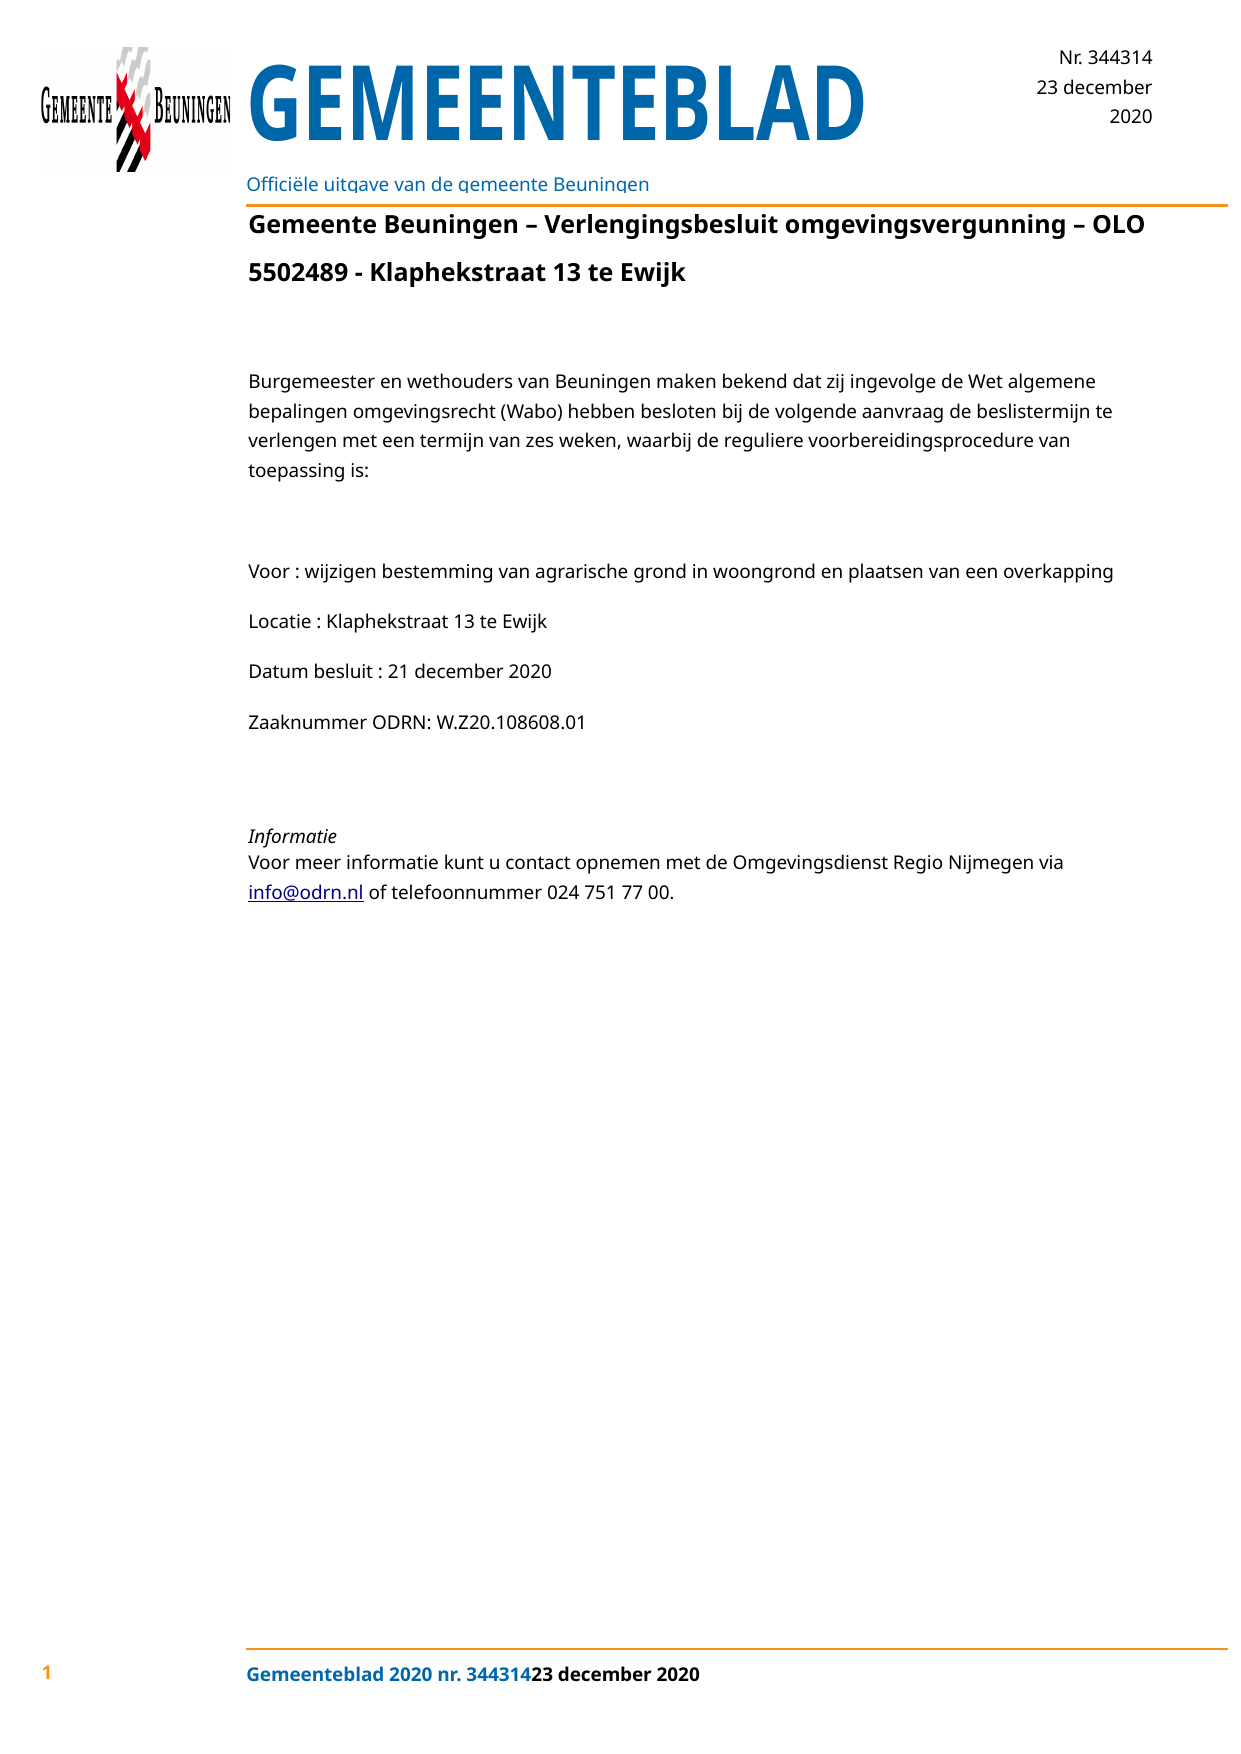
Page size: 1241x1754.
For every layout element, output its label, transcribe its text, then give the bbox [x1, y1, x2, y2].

text Gemeente Beuningen – Verlengingsbesluit omgevingsvergunning – OLO 5502489 - Klaphekstraat 13 te Ewijk [248, 207, 1152, 288]
text Voor meer informatie kunt u contact opnemen met de Omgevingsdienst Regio Nijmegen via info@odrn.nl of telefoonnummer 024 751 77 00. [248, 849, 1152, 904]
text Informatie [248, 823, 1152, 849]
text Voor : wijzigen bestemming van agrarische grond in woongrond en plaatsen van een overkapping [248, 558, 1152, 584]
text Zaaknummer ODRN: W.Z20.108608.01 [248, 709, 1152, 735]
text Locatie : Klaphekstraat 13 te Ewijk [248, 608, 1152, 634]
text Datum besluit : 21 december 2020 [248, 659, 1152, 684]
text Burgemeester en wethouders van Beuningen maken bekend dat zij ingevolge de Wet algemene bepalingen omgevingsrecht (Wabo) hebben besloten bij de volgende aanvraag de beslistermijn te verlengen met een termijn van zes weken, waarbij de reguliere voorbereidingsprocedure van toepassing is: [248, 368, 1152, 483]
picture [41, 47, 231, 172]
